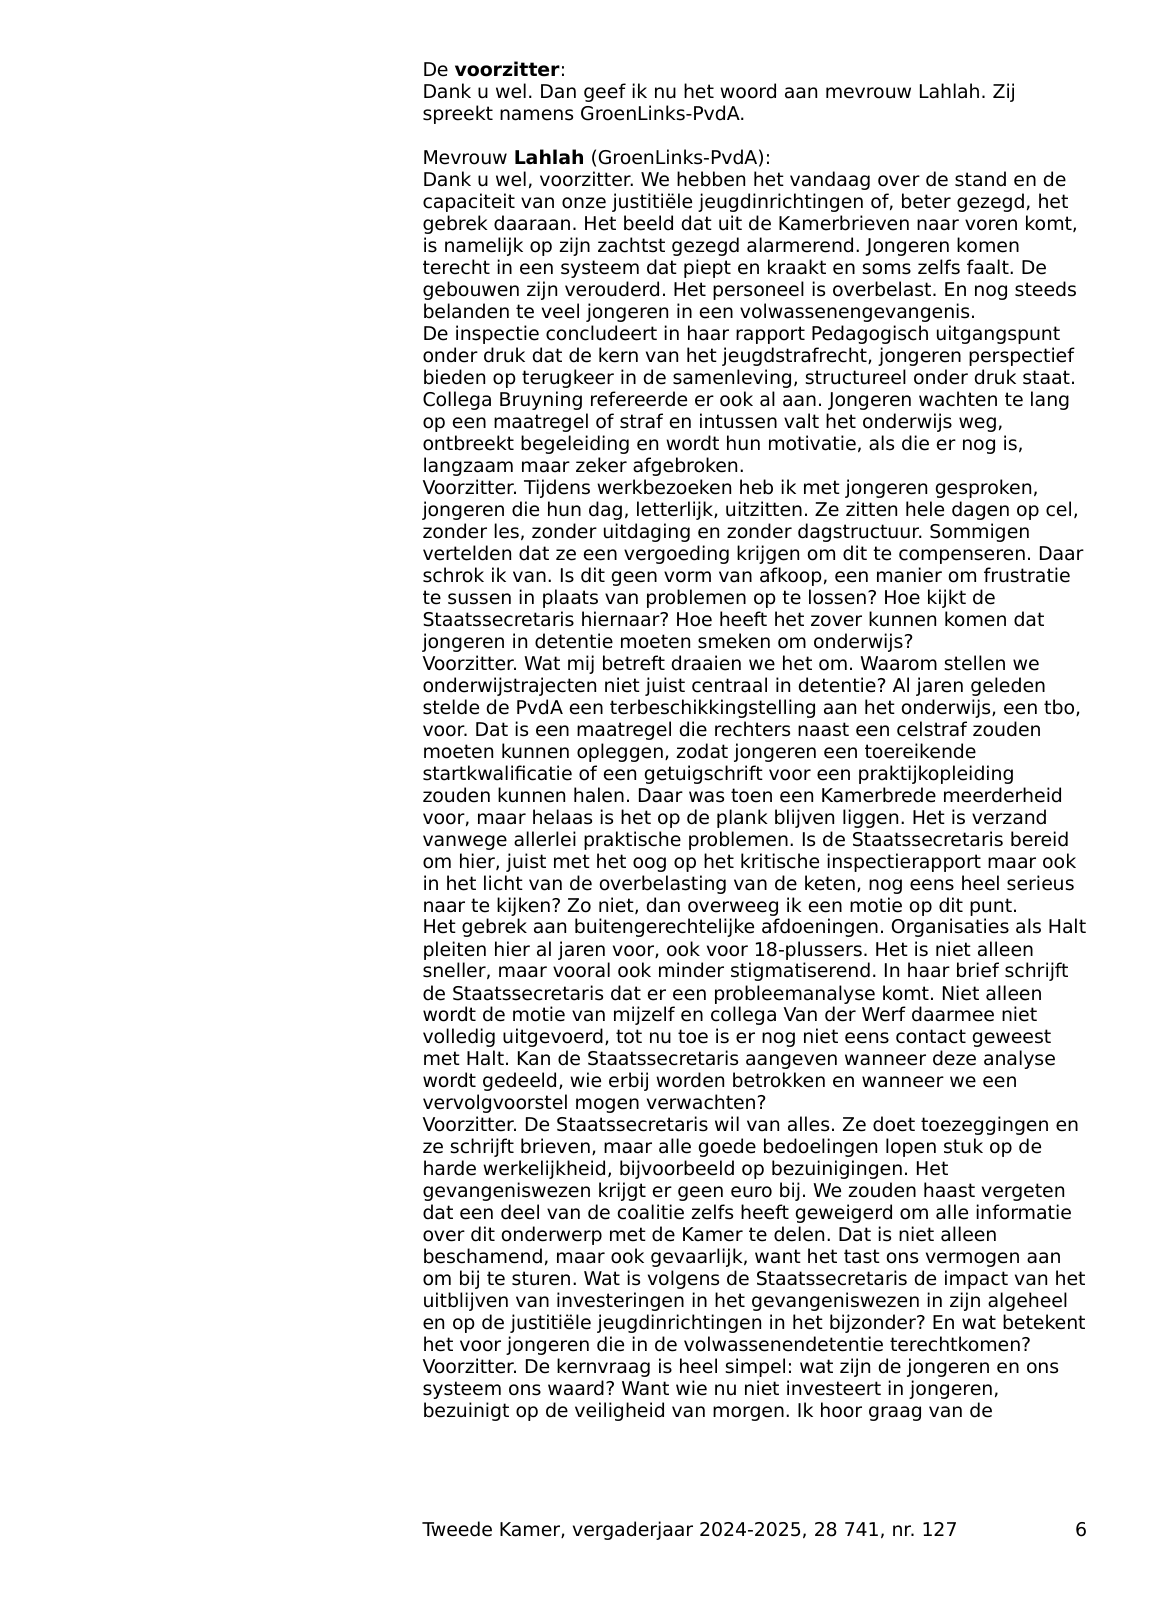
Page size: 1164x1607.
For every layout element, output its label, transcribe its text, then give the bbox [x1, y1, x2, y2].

text Dank u wel, voorzitter. We hebben het vandaag over de stand en de capaciteit van onze justitiële jeugdinrichtingen of, beter gezegd, het gebrek daaraan. Het beeld dat uit de Kamerbrieven naar voren komt, is namelijk op zijn zachtst gezegd alarmerend. Jongeren komen terecht in een systeem dat piept en kraakt en soms zelfs faalt. De gebouwen zijn verouderd. Het personeel is overbelast. En nog steeds belanden te veel jongeren in een volwassenengevangenis. [422, 169, 1087, 323]
text Voorzitter. Tijdens werkbezoeken heb ik met jongeren gesproken, jongeren die hun dag, letterlijk, uitzitten. Ze zitten hele dagen op cel, zonder les, zonder uitdaging en zonder dagstructuur. Sommigen vertelden dat ze een vergoeding krijgen om dit te compenseren. Daar schrok ik van. Is dit geen vorm van afkoop, een manier om frustratie te sussen in plaats van problemen op te lossen? Hoe kijkt de Staatssecretaris hiernaar? Hoe heeft het zover kunnen komen dat jongeren in detentie moeten smeken om onderwijs? [422, 477, 1087, 653]
text Het gebrek aan buitengerechtelijke afdoeningen. Organisaties als Halt pleiten hier al jaren voor, ook voor 18-plussers. Het is niet alleen sneller, maar vooral ook minder stigmatiserend. In haar brief schrijft de Staatssecretaris dat er een probleemanalyse komt. Niet alleen wordt de motie van mijzelf en collega Van der Werf daarmee niet volledig uitgevoerd, tot nu toe is er nog niet eens contact geweest met Halt. Kan de Staatssecretaris aangeven wanneer deze analyse wordt gedeeld, wie erbij worden betrokken en wanneer we een vervolgvoorstel mogen verwachten? [422, 916, 1087, 1114]
text De voorzitter: [422, 59, 1087, 81]
text Dank u wel. Dan geef ik nu het woord aan mevrouw Lahlah. Zij spreekt namens GroenLinks-PvdA. [422, 81, 1087, 125]
text Voorzitter. De kernvraag is heel simpel: wat zijn de jongeren en ons systeem ons waard? Want wie nu niet investeert in jongeren, bezuinigt op de veiligheid van morgen. Ik hoor graag van de [422, 1356, 1087, 1422]
text Mevrouw Lahlah (GroenLinks-PvdA): [422, 147, 1087, 169]
text Voorzitter. De Staatssecretaris wil van alles. Ze doet toezeggingen en ze schrijft brieven, maar alle goede bedoelingen lopen stuk op de harde werkelijkheid, bijvoorbeeld op bezuinigingen. Het gevangeniswezen krijgt er geen euro bij. We zouden haast vergeten dat een deel van de coalitie zelfs heeft geweigerd om alle informatie over dit onderwerp met de Kamer te delen. Dat is niet alleen beschamend, maar ook gevaarlijk, want het tast ons vermogen aan om bij te sturen. Wat is volgens de Staatssecretaris de impact van het uitblijven van investeringen in het gevangeniswezen in zijn algeheel en op de justitiële jeugdinrichtingen in het bijzonder? En wat betekent het voor jongeren die in de volwassenendetentie terechtkomen? [422, 1114, 1087, 1356]
text Voorzitter. Wat mij betreft draaien we het om. Waarom stellen we onderwijstrajecten niet juist centraal in detentie? Al jaren geleden stelde de PvdA een terbeschikkingstelling aan het onderwijs, een tbo, voor. Dat is een maatregel die rechters naast een celstraf zouden moeten kunnen opleggen, zodat jongeren een toereikende startkwalificatie of een getuigschrift voor een praktijkopleiding zouden kunnen halen. Daar was toen een Kamerbrede meerderheid voor, maar helaas is het op de plank blijven liggen. Het is verzand vanwege allerlei praktische problemen. Is de Staatssecretaris bereid om hier, juist met het oog op het kritische inspectierapport maar ook in het licht van de overbelasting van de keten, nog eens heel serieus naar te kijken? Zo niet, dan overweeg ik een motie op dit punt. [422, 653, 1087, 916]
text De inspectie concludeert in haar rapport Pedagogisch uitgangspunt onder druk dat de kern van het jeugdstrafrecht, jongeren perspectief bieden op terugkeer in de samenleving, structureel onder druk staat. Collega Bruyning refereerde er ook al aan. Jongeren wachten te lang op een maatregel of straf en intussen valt het onderwijs weg, ontbreekt begeleiding en wordt hun motivatie, als die er nog is, langzaam maar zeker afgebroken. [422, 323, 1087, 477]
